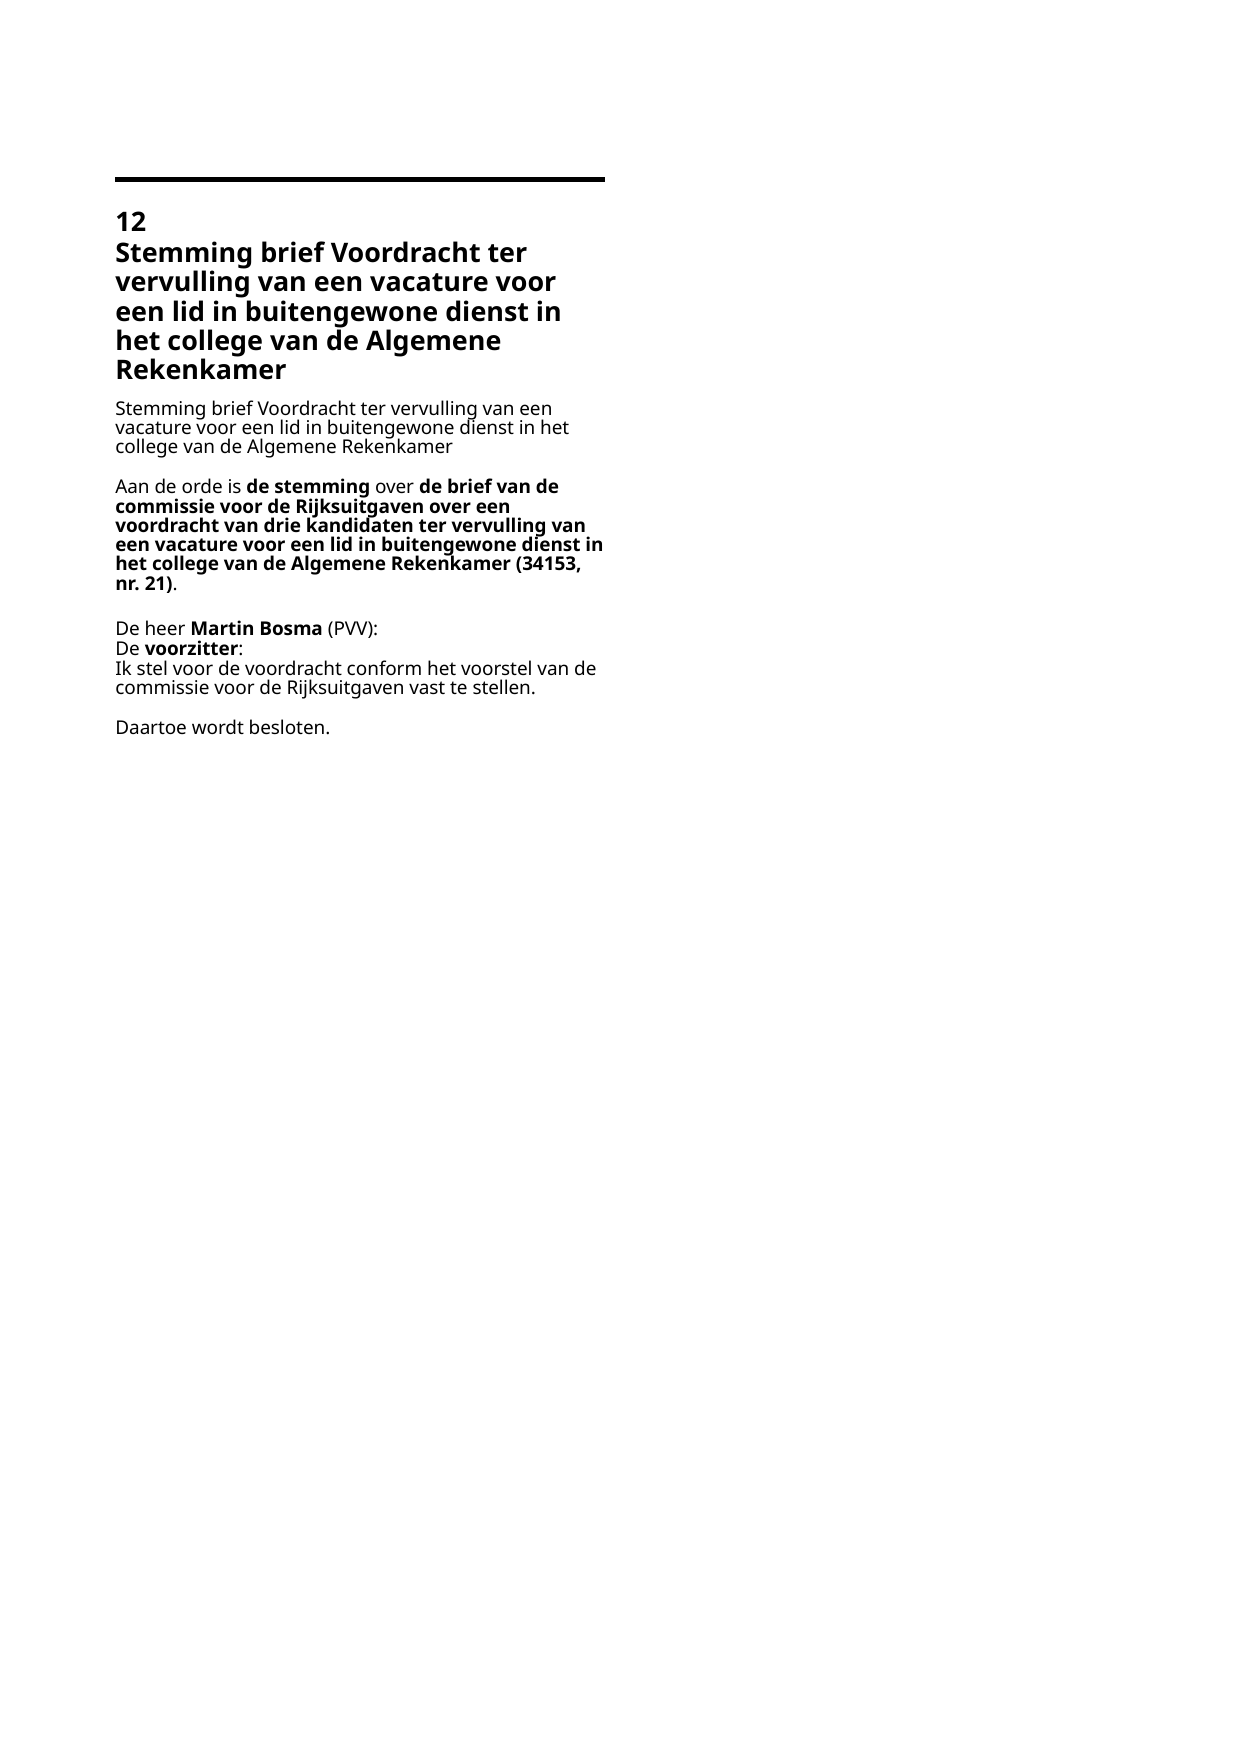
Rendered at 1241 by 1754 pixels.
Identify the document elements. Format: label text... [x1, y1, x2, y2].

text Aan de orde is de stemming over de brief van de commissie voor de Rijksuitgaven over een voordracht van drie kandidaten ter vervulling van een vacature voor een lid in buitengewone dienst in het college van de Algemene Rekenkamer (34153, nr. 21). [115, 478, 605, 594]
text De voorzitter: [115, 640, 605, 660]
text Daartoe wordt besloten. [115, 719, 605, 738]
text Stemming brief Voordracht ter vervulling van een vacature voor een lid in buitengewone dienst in het college van de Algemene Rekenkamer [115, 400, 605, 458]
text Stemming brief Voordracht ter vervulling van een vacature voor een lid in buitengewone dienst in het college van de Algemene Rekenkamer [115, 239, 605, 400]
text Ik stel voor de voordracht conform het voorstel van de commissie voor de Rijksuitgaven vast te stellen. [115, 660, 605, 698]
text De heer Martin Bosma (PVV): [115, 615, 605, 640]
text 12 [115, 203, 605, 239]
